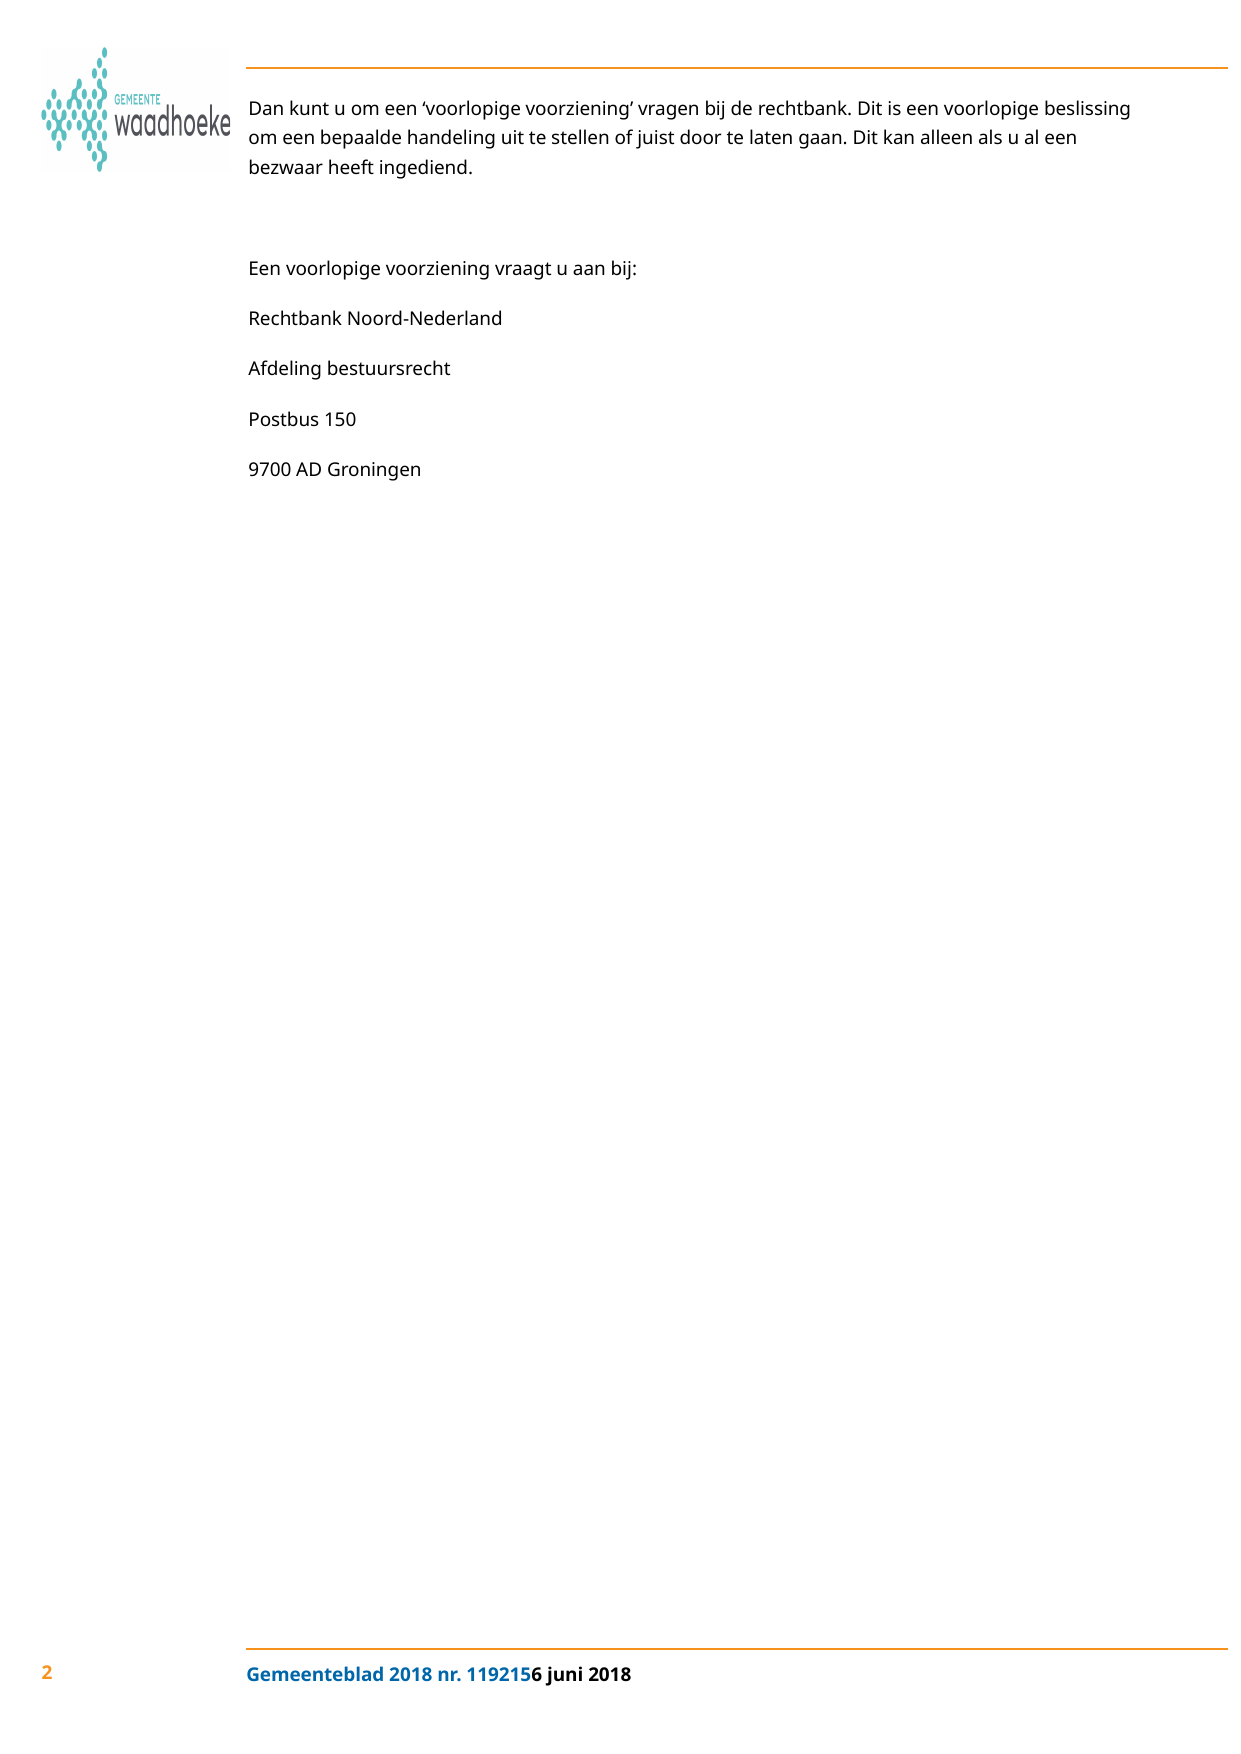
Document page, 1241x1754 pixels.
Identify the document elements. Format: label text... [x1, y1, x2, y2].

text Postbus 150 [248, 406, 1152, 432]
picture [41, 47, 231, 172]
text Afdeling bestuursrecht [248, 356, 1152, 381]
text Dan kunt u om een ‘voorlopige voorziening’ vragen bij de rechtbank. Dit is een voorlopige beslissing om een bepaalde handeling uit te stellen of juist door te laten gaan. Dit kan alleen als u al een bezwaar heeft ingediend. [248, 95, 1152, 180]
text 9700 AD Groningen [248, 456, 1152, 482]
text Een voorlopige voorziening vraagt u aan bij: [248, 255, 1152, 281]
text Rechtbank Noord-Nederland [248, 305, 1152, 331]
